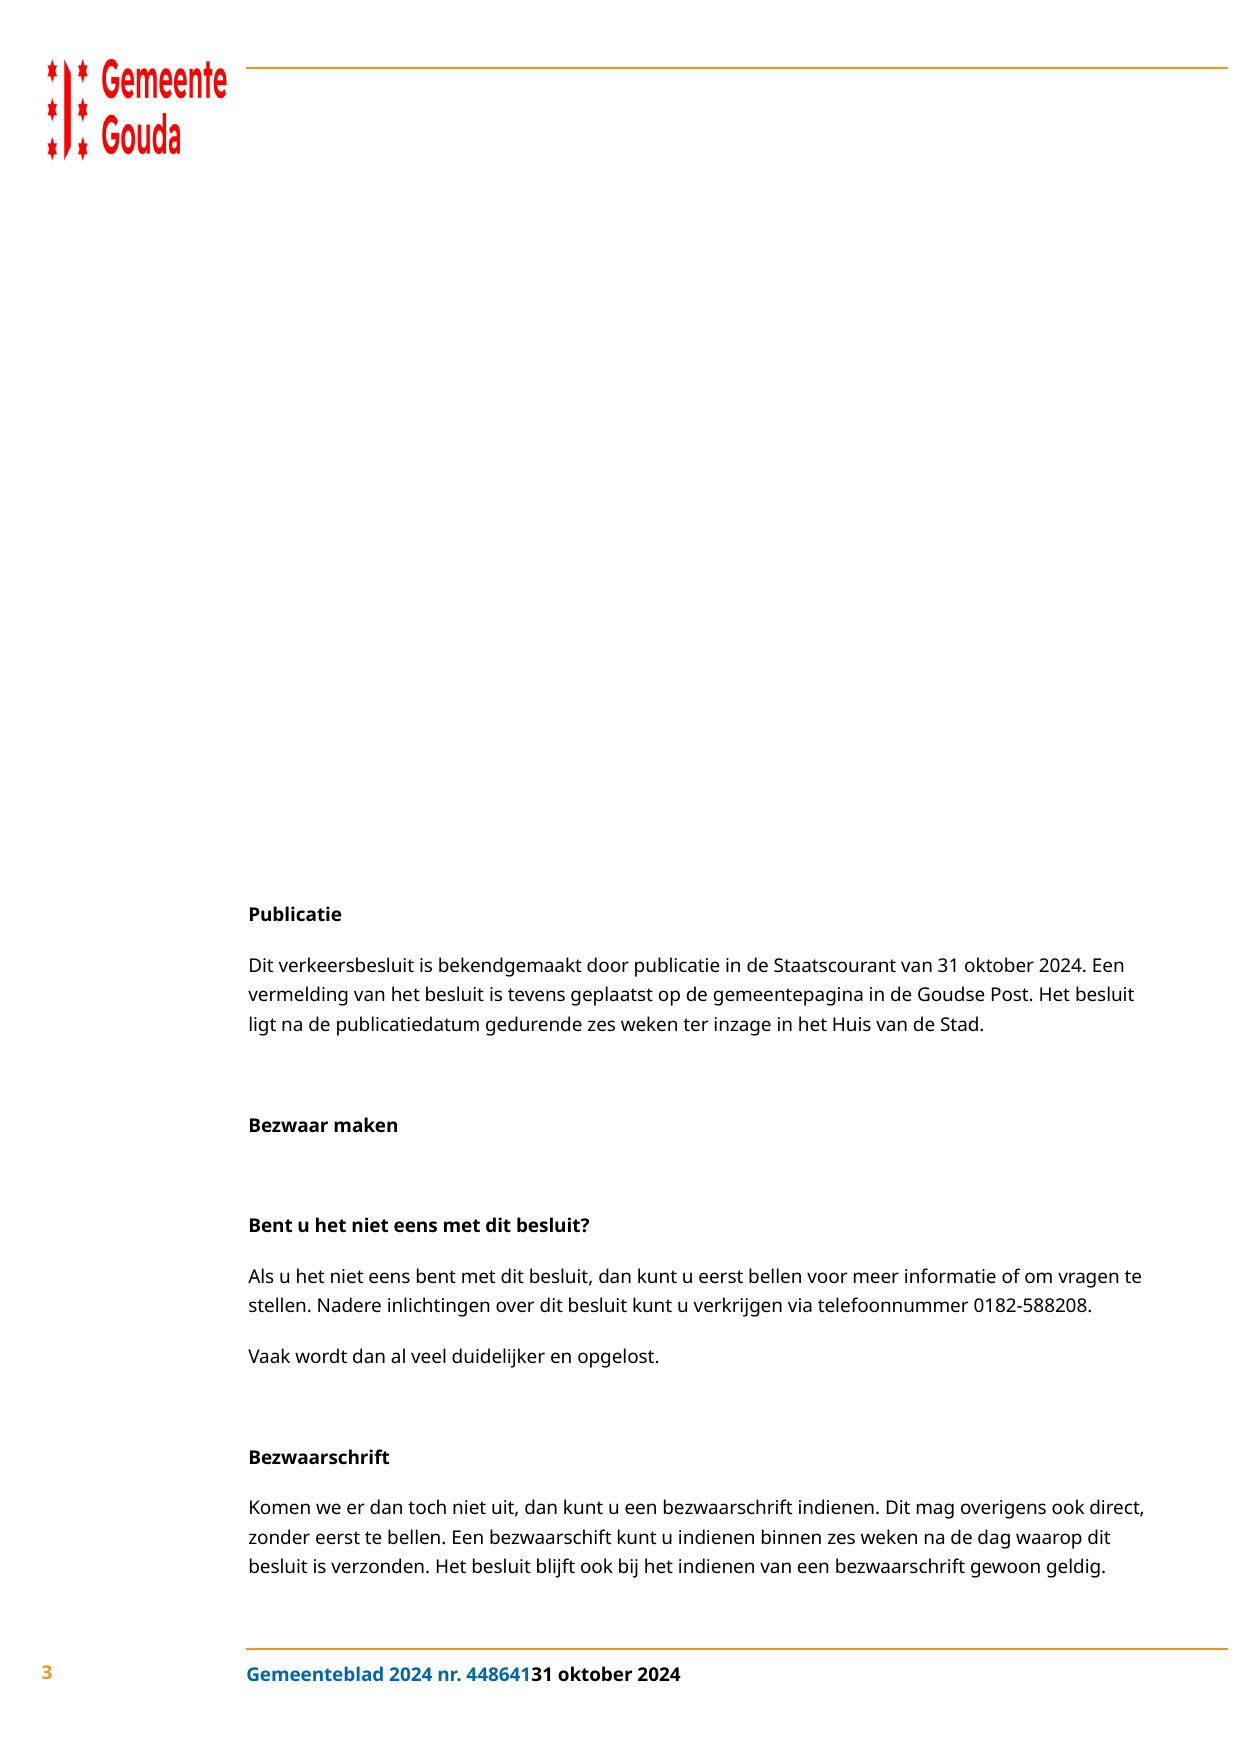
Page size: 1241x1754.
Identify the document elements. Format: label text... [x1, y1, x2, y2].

text Bezwaarschrift [248, 1444, 1152, 1470]
text Komen we er dan toch niet uit, dan kunt u een bezwaarschrift indienen. Dit mag overigens ook direct, zonder eerst te bellen. Een bezwaarschift kunt u indienen binnen zes weken na de dag waarop dit besluit is verzonden. Het besluit blijft ook bij het indienen van een bezwaarschrift gewoon geldig. [248, 1494, 1152, 1579]
text Bent u het niet eens met dit besluit? [248, 1213, 1152, 1238]
text Als u het niet eens bent met dit besluit, dan kunt u eerst bellen voor meer informatie of om vragen te stellen. Nadere inlichtingen over dit besluit kunt u verkrijgen via telefoonnummer 0182-588208. [248, 1263, 1152, 1318]
text Dit verkeersbesluit is bekendgemaakt door publicatie in de Staatscourant van 31 oktober 2024. Een vermelding van het besluit is tevens geplaatst op de gemeentepagina in de Goudse Post. Het besluit ligt na de publicatiedatum gedurende zes weken ter inzage in het Huis van de Stad. [248, 952, 1152, 1037]
text Bezwaar maken [248, 1112, 1152, 1138]
picture [41, 47, 231, 172]
text Publicatie [248, 901, 1152, 927]
text Vaak wordt dan al veel duidelijker en opgelost. [248, 1343, 1152, 1369]
